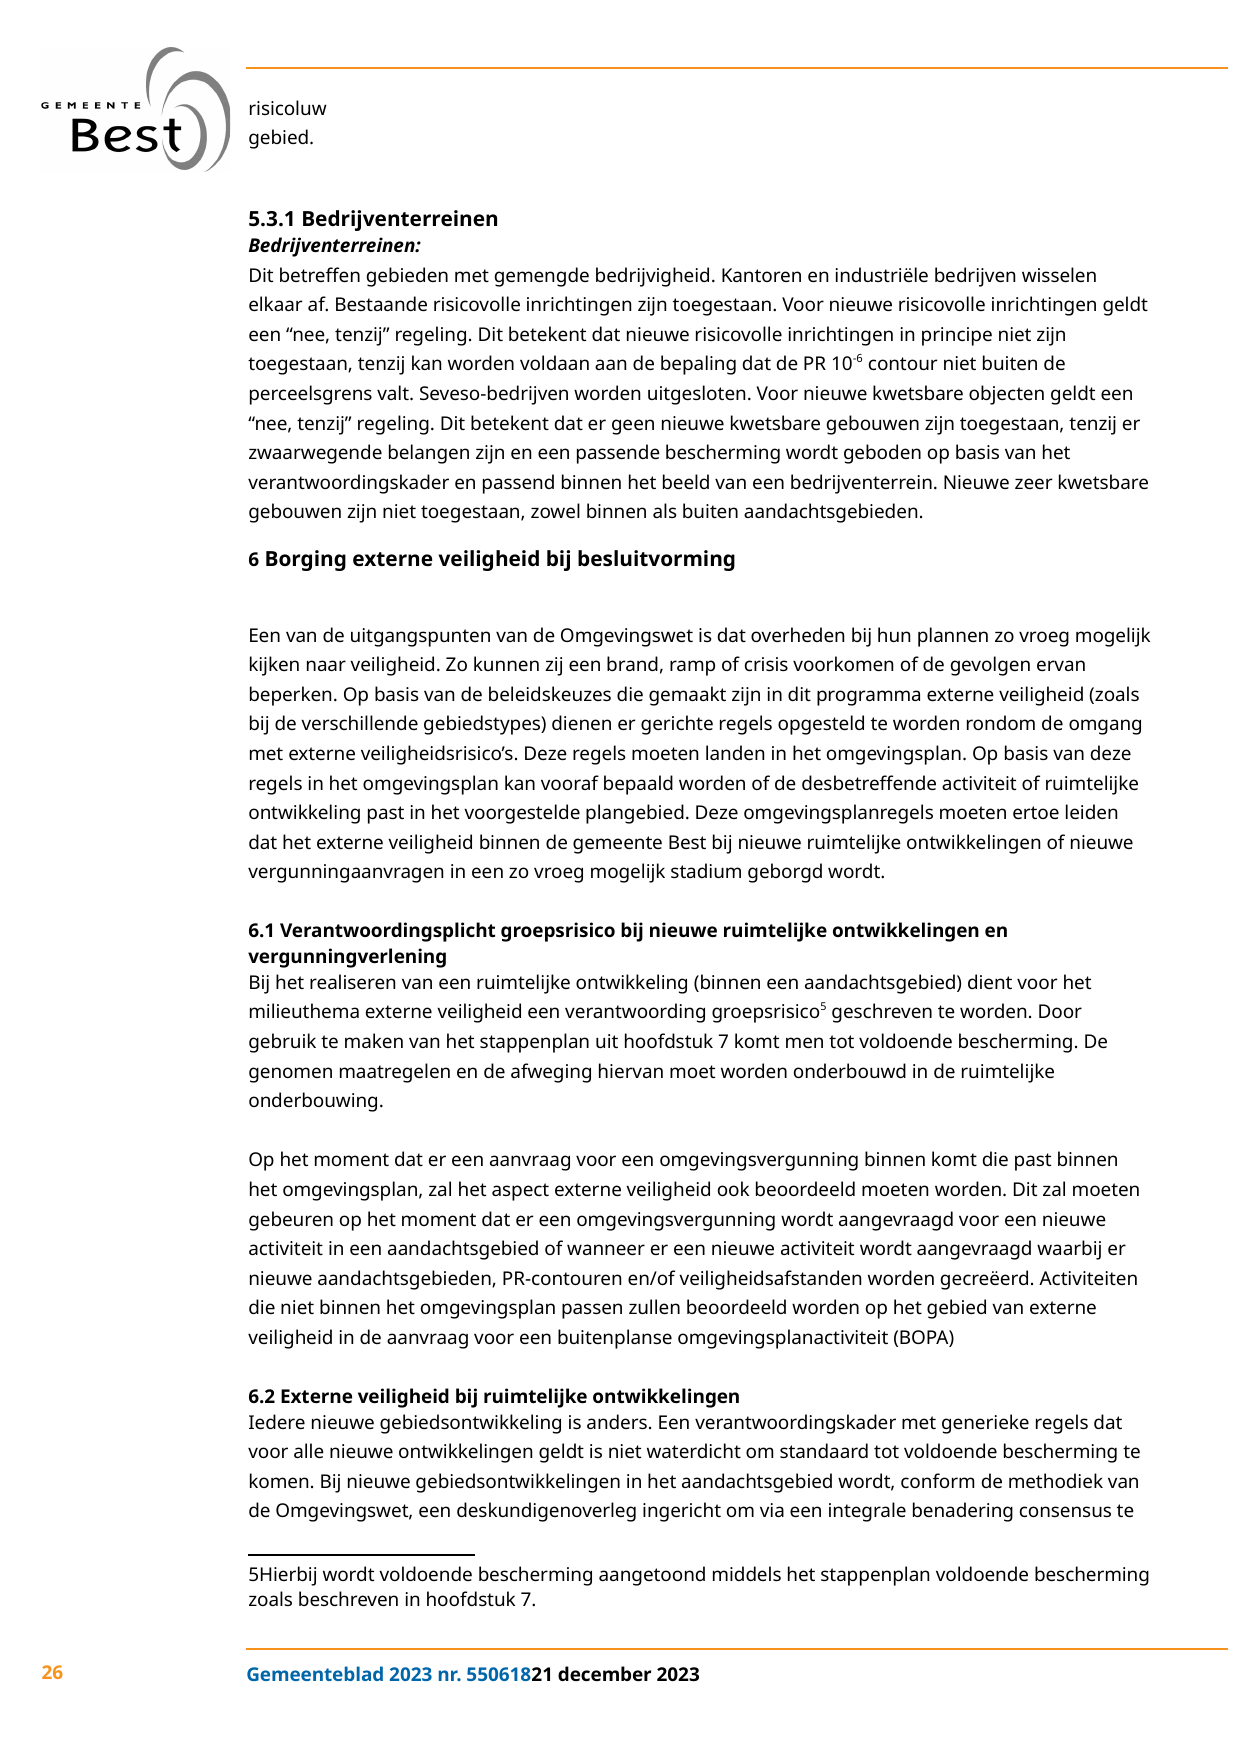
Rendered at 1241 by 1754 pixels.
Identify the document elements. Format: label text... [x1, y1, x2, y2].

table_cell [474, 95, 587, 150]
text Hierbij wordt voldoende bescherming aangetoond middels het stappenplan voldoende bescherming zoals beschreven in hoofdstuk 7. [248, 1561, 1152, 1612]
table_cell risicoluw gebied. [248, 95, 361, 150]
table_cell [587, 95, 700, 150]
table_cell [361, 95, 474, 150]
table_cell [926, 95, 1038, 150]
text Op het moment dat er een aanvraag voor een omgevingsvergunning binnen komt die past binnen het omgevingsplan, zal het aspect externe veiligheid ook beoordeeld moeten worden. Dit zal moeten gebeuren op het moment dat er een omgevingsvergunning wordt aangevraagd voor een nieuwe activiteit in een aandachtsgebied of wanneer er een nieuwe activiteit wordt aangevraagd waarbij er nieuwe aandachtsgebieden, PR-contouren en/of veiligheidsafstanden worden gecreëerd. Activiteiten die niet binnen het omgevingsplan passen zullen beoordeeld worden op het gebied van externe veiligheid in de aanvraag voor een buitenplanse omgevingsplanactiviteit (BOPA) [248, 1147, 1152, 1350]
table_cell [700, 95, 813, 150]
text Iedere nieuwe gebiedsontwikkeling is anders. Een verantwoordingskader met generieke regels dat voor alle nieuwe ontwikkelingen geldt is niet waterdicht om standaard tot voldoende bescherming te komen. Bij nieuwe gebiedsontwikkelingen in het aandachtsgebied wordt, conform de methodiek van de Omgevingswet, een deskundigenoverleg ingericht om via een integrale benadering consensus te [248, 1409, 1152, 1523]
text Een van de uitgangspunten van de Omgevingswet is dat overheden bij hun plannen zo vroeg mogelijk kijken naar veiligheid. Zo kunnen zij een brand, ramp of crisis voorkomen of de gevolgen ervan beperken. Op basis van de beleidskeuzes die gemaakt zijn in dit programma externe veiligheid (zoals bij de verschillende gebiedstypes) dienen er gerichte regels opgesteld te worden rondom de omgang met externe veiligheidsrisico’s. Deze regels moeten landen in het omgevingsplan. Op basis van deze regels in het omgevingsplan kan vooraf bepaald worden of de desbetreffende activiteit of ruimtelijke ontwikkeling past in het voorgestelde plangebied. Deze omgevingsplanregels moeten ertoe leiden dat het externe veiligheid binnen de gemeente Best bij nieuwe ruimtelijke ontwikkelingen of nieuwe vergunningaanvragen in een zo vroeg mogelijk stadium geborgd wordt. [248, 622, 1152, 884]
table_cell [1039, 95, 1152, 150]
text 6.2 Externe veiligheid bij ruimtelijke ontwikkelingen [248, 1383, 1152, 1409]
text Dit betreffen gebieden met gemengde bedrijvigheid. Kantoren en industriële bedrijven wisselen elkaar af. Bestaande risicovolle inrichtingen zijn toegestaan. Voor nieuwe risicovolle inrichtingen geldt een “nee, tenzij” regeling. Dit betekent dat nieuwe risicovolle inrichtingen in principe niet zijn toegestaan, tenzij kan worden voldaan aan de bepaling dat de PR 10-6 contour niet buiten de perceelsgrens valt. Seveso-bedrijven worden uitgesloten. Voor nieuwe kwetsbare objecten geldt een “nee, tenzij” regeling. Dit betekent dat er geen nieuwe kwetsbare gebouwen zijn toegestaan, tenzij er zwaarwegende belangen zijn en een passende bescherming wordt geboden op basis van het verantwoordingskader en passend binnen het beeld van een bedrijventerrein. Nieuwe zeer kwetsbare gebouwen zijn niet toegestaan, zowel binnen als buiten aandachtsgebieden. [248, 262, 1152, 524]
text Bij het realiseren van een ruimtelijke ontwikkeling (binnen een aandachtsgebied) dient voor het milieuthema externe veiligheid een verantwoording groepsrisico geschreven te worden. Door gebruik te maken van het stappenplan uit hoofdstuk 7 komt men tot voldoende bescherming. De genomen maatregelen en de afweging hiervan moet worden onderbouwd in de ruimtelijke onderbouwing. [248, 969, 1152, 1113]
text 6.1 Verantwoordingsplicht groepsrisico bij nieuwe ruimtelijke ontwikkelingen en vergunningverlening [248, 918, 1152, 969]
text Bedrijventerreinen: [248, 232, 1152, 258]
text 6 Borging externe veiligheid bij besluitvorming [248, 544, 1152, 572]
text 5.3.1 Bedrijventerreinen [248, 204, 1152, 232]
picture [41, 47, 231, 172]
table_cell [813, 95, 926, 150]
